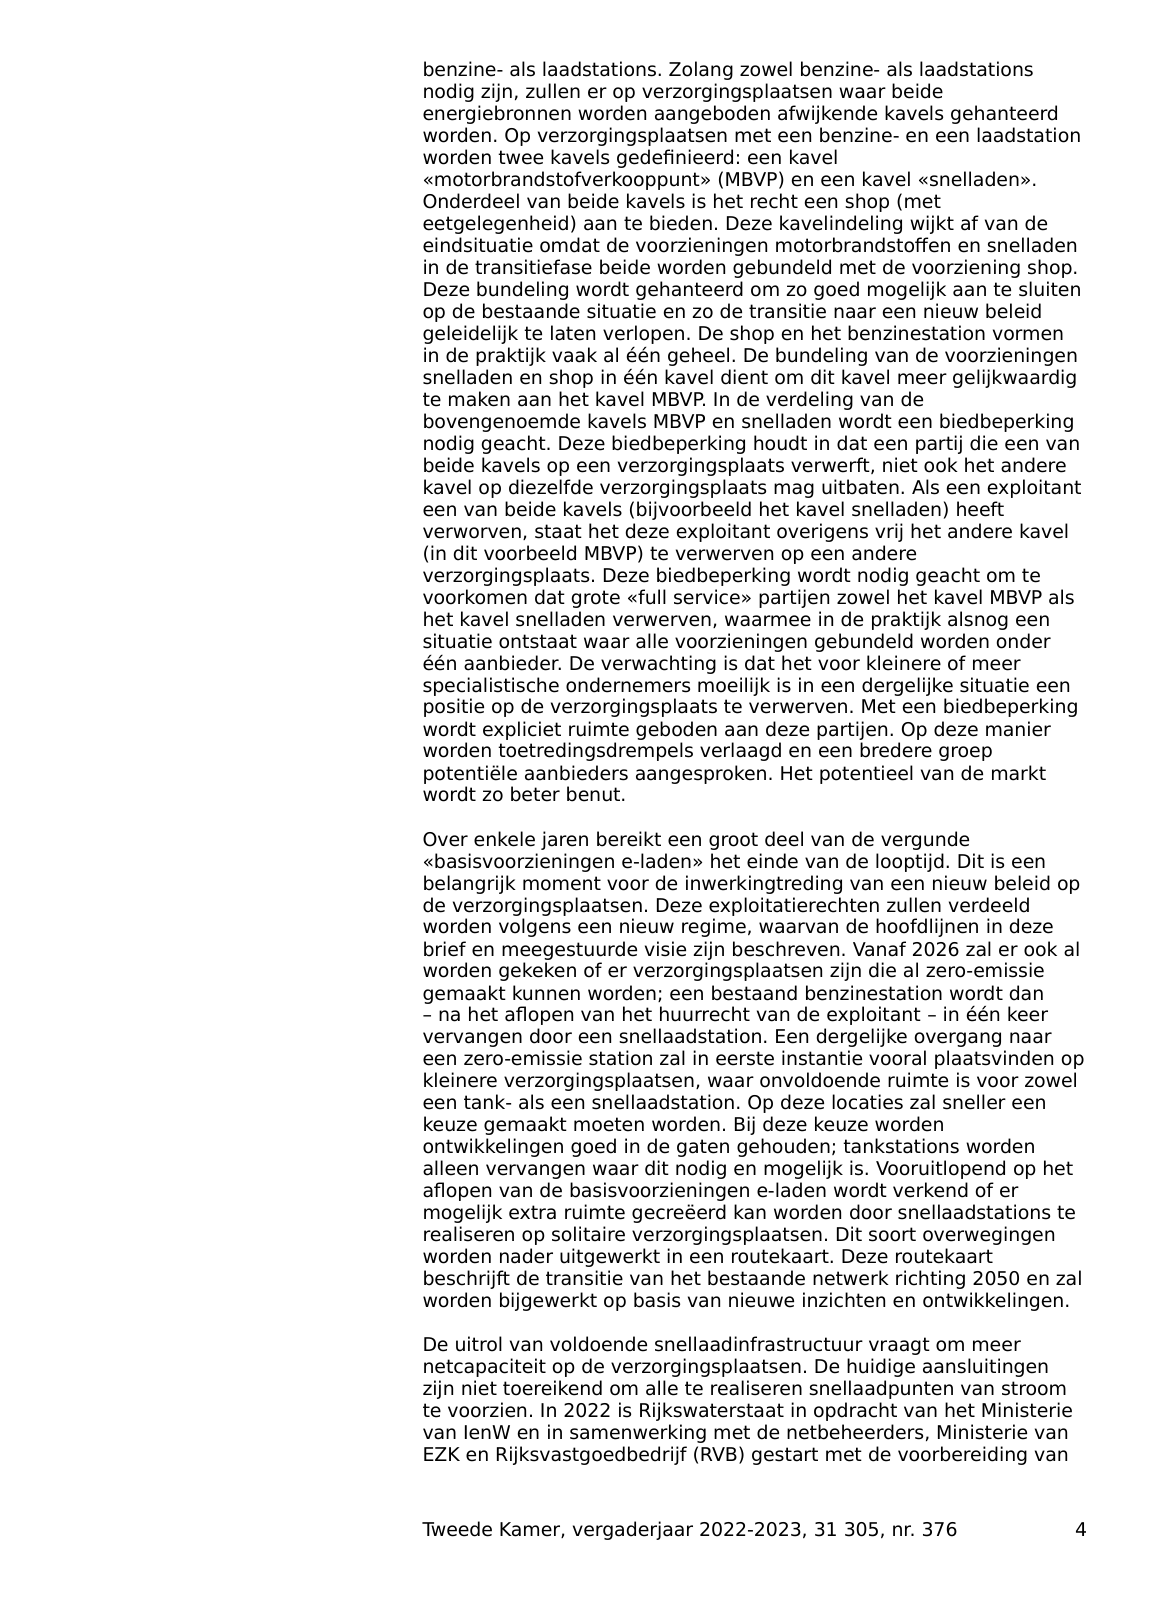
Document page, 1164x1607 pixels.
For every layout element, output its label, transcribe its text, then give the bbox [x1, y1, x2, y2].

text benzine- als laadstations. Zolang zowel benzine- als laadstations nodig zijn, zullen er op verzorgingsplaatsen waar beide energiebronnen worden aangeboden afwijkende kavels gehanteerd worden. Op verzorgingsplaatsen met een benzine- en een laadstation worden twee kavels gedefinieerd: een kavel «motorbrandstofverkooppunt» (MBVP) en een kavel «snelladen». Onderdeel van beide kavels is het recht een shop (met eetgelegenheid) aan te bieden. Deze kavelindeling wijkt af van de eindsituatie omdat de voorzieningen motorbrandstoffen en snelladen in de transitiefase beide worden gebundeld met de voorziening shop. Deze bundeling wordt gehanteerd om zo goed mogelijk aan te sluiten op de bestaande situatie en zo de transitie naar een nieuw beleid geleidelijk te laten verlopen. De shop en het benzinestation vormen in de praktijk vaak al één geheel. De bundeling van de voorzieningen snelladen en shop in één kavel dient om dit kavel meer gelijkwaardig te maken aan het kavel MBVP. In de verdeling van de bovengenoemde kavels MBVP en snelladen wordt een biedbeperking nodig geacht. Deze biedbeperking houdt in dat een partij die een van beide kavels op een verzorgingsplaats verwerft, niet ook het andere kavel op diezelfde verzorgingsplaats mag uitbaten. Als een exploitant een van beide kavels (bijvoorbeeld het kavel snelladen) heeft verworven, staat het deze exploitant overigens vrij het andere kavel (in dit voorbeeld MBVP) te verwerven op een andere verzorgingsplaats. Deze biedbeperking wordt nodig geacht om te voorkomen dat grote «full service» partijen zowel het kavel MBVP als het kavel snelladen verwerven, waarmee in de praktijk alsnog een situatie ontstaat waar alle voorzieningen gebundeld worden onder één aanbieder. De verwachting is dat het voor kleinere of meer specialistische ondernemers moeilijk is in een dergelijke situatie een positie op de verzorgingsplaats te verwerven. Met een biedbeperking wordt expliciet ruimte geboden aan deze partijen. Op deze manier worden toetredingsdrempels verlaagd en een bredere groep potentiële aanbieders aangesproken. Het potentieel van de markt wordt zo beter benut. [422, 59, 1087, 806]
text Over enkele jaren bereikt een groot deel van de vergunde «basisvoorzieningen e-laden» het einde van de looptijd. Dit is een belangrijk moment voor de inwerkingtreding van een nieuw beleid op de verzorgingsplaatsen. Deze exploitatierechten zullen verdeeld worden volgens een nieuw regime, waarvan de hoofdlijnen in deze brief en meegestuurde visie zijn beschreven. Vanaf 2026 zal er ook al worden gekeken of er verzorgingsplaatsen zijn die al zero-emissie gemaakt kunnen worden; een bestaand benzinestation wordt dan – na het aflopen van het huurrecht van de exploitant – in één keer vervangen door een snellaadstation. Een dergelijke overgang naar een zero-emissie station zal in eerste instantie vooral plaatsvinden op kleinere verzorgingsplaatsen, waar onvoldoende ruimte is voor zowel een tank- als een snellaadstation. Op deze locaties zal sneller een keuze gemaakt moeten worden. Bij deze keuze worden ontwikkelingen goed in de gaten gehouden; tankstations worden alleen vervangen waar dit nodig en mogelijk is. Vooruitlopend op het aflopen van de basisvoorzieningen e-laden wordt verkend of er mogelijk extra ruimte gecreëerd kan worden door snellaadstations te realiseren op solitaire verzorgingsplaatsen. Dit soort overwegingen worden nader uitgewerkt in een routekaart. Deze routekaart beschrijft de transitie van het bestaande netwerk richting 2050 en zal worden bijgewerkt op basis van nieuwe inzichten en ontwikkelingen. [422, 828, 1087, 1312]
text De uitrol van voldoende snellaadinfrastructuur vraagt om meer netcapaciteit op de verzorgingsplaatsen. De huidige aansluitingen zijn niet toereikend om alle te realiseren snellaadpunten van stroom te voorzien. In 2022 is Rijkswaterstaat in opdracht van het Ministerie van IenW en in samenwerking met de netbeheerders, Ministerie van EZK en Rijksvastgoedbedrijf (RVB) gestart met de voorbereiding van [422, 1334, 1087, 1466]
